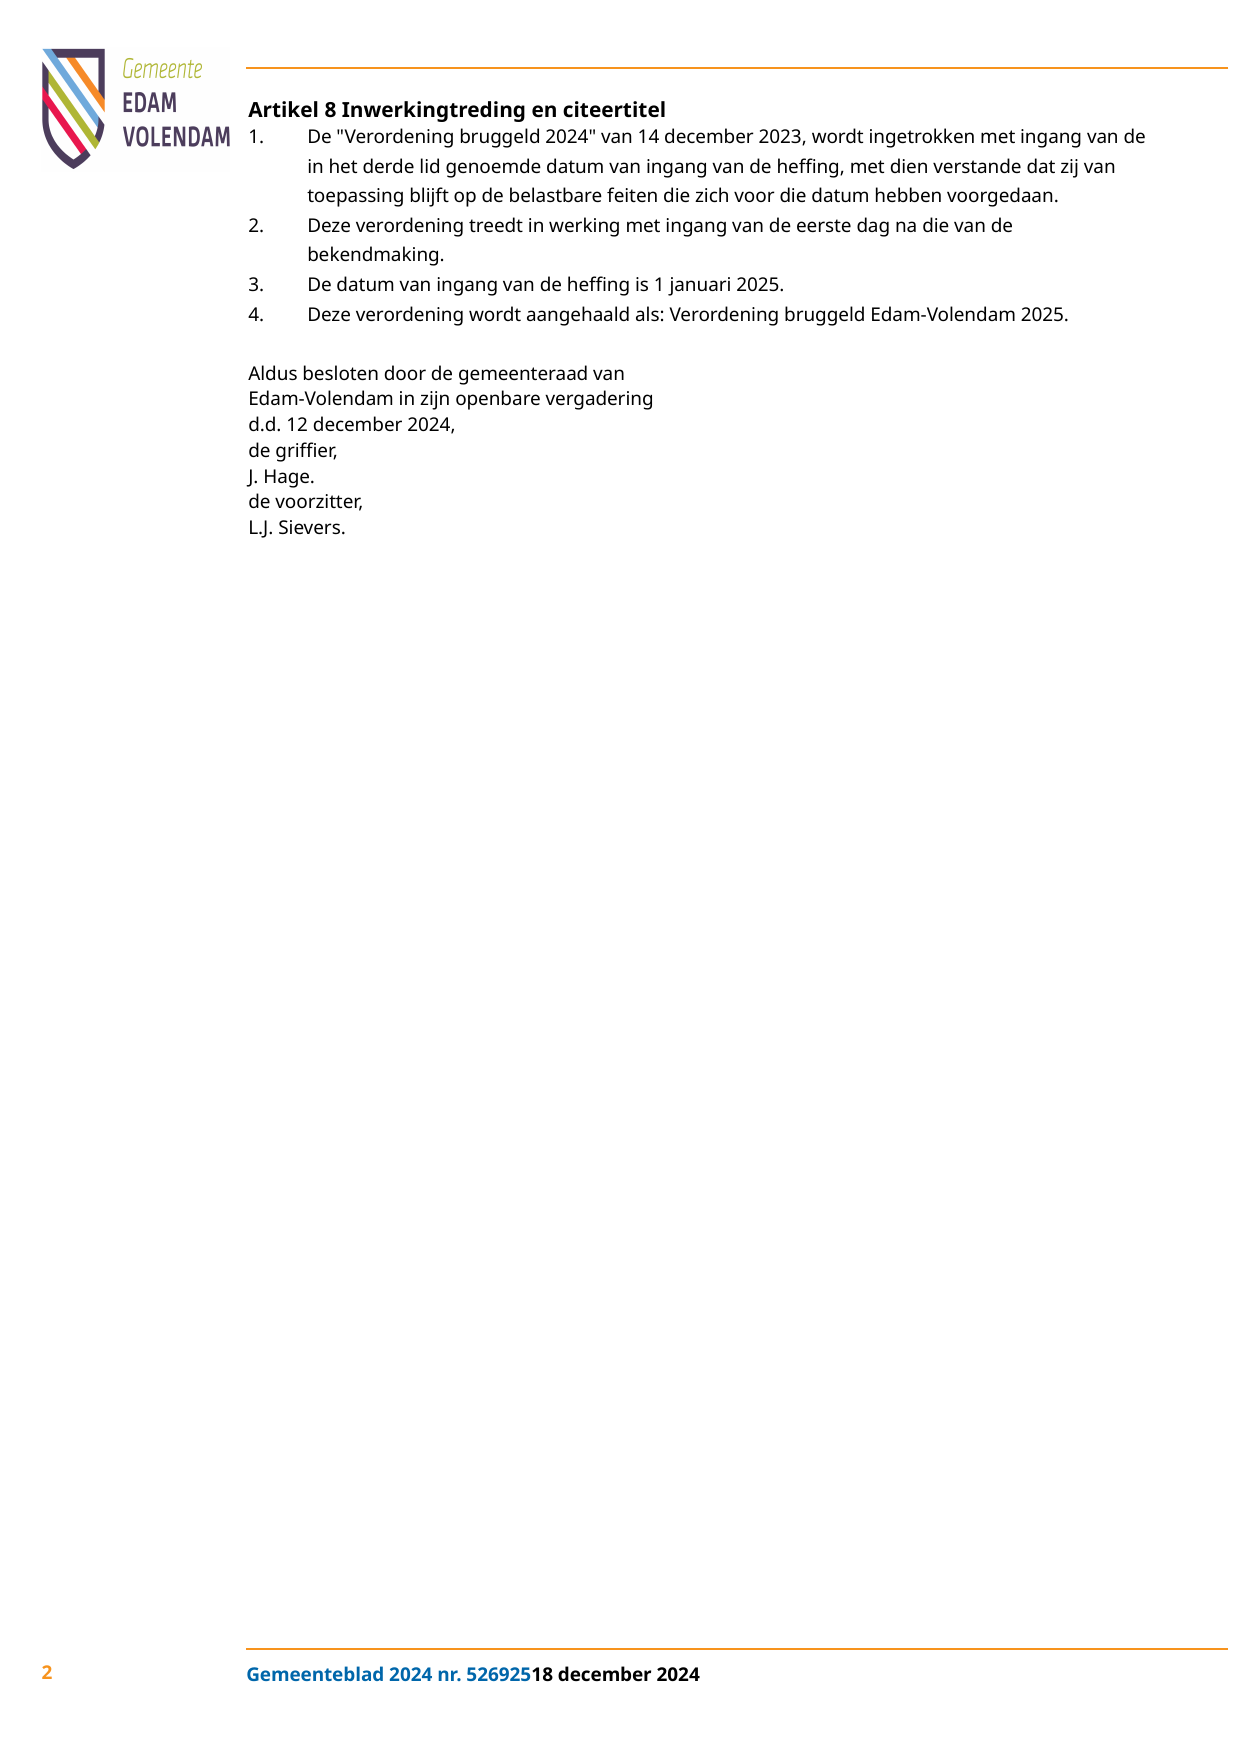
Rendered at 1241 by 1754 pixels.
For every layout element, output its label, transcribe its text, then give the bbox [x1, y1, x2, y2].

list De datum van ingang van de heffing is 1 januari 2025. [248, 271, 1152, 297]
text de griffier, [248, 437, 1152, 463]
text de voorzitter, [248, 488, 1152, 514]
text L.J. Sievers. [248, 514, 1152, 540]
text J. Hage. [248, 463, 1152, 488]
list De "Verordening bruggeld 2024" van 14 december 2023, wordt ingetrokken met ingang van de in het derde lid genoemde datum van ingang van de heffing, met dien verstande dat zij van toepassing blijft op de belastbare feiten die zich voor die datum hebben voorgedaan. [248, 123, 1152, 208]
text Aldus besloten door de gemeenteraad van [248, 360, 1152, 386]
text Edam-Volendam in zijn openbare vergadering [248, 386, 1152, 411]
text d.d. 12 december 2024, [248, 411, 1152, 437]
list Deze verordening wordt aangehaald als: Verordening bruggeld Edam-Volendam 2025. [248, 301, 1152, 326]
list Deze verordening treedt in werking met ingang van de eerste dag na die van de bekendmaking. [248, 212, 1152, 267]
picture [41, 47, 231, 172]
text Artikel 8 Inwerkingtreding en citeertitel [248, 95, 1152, 123]
